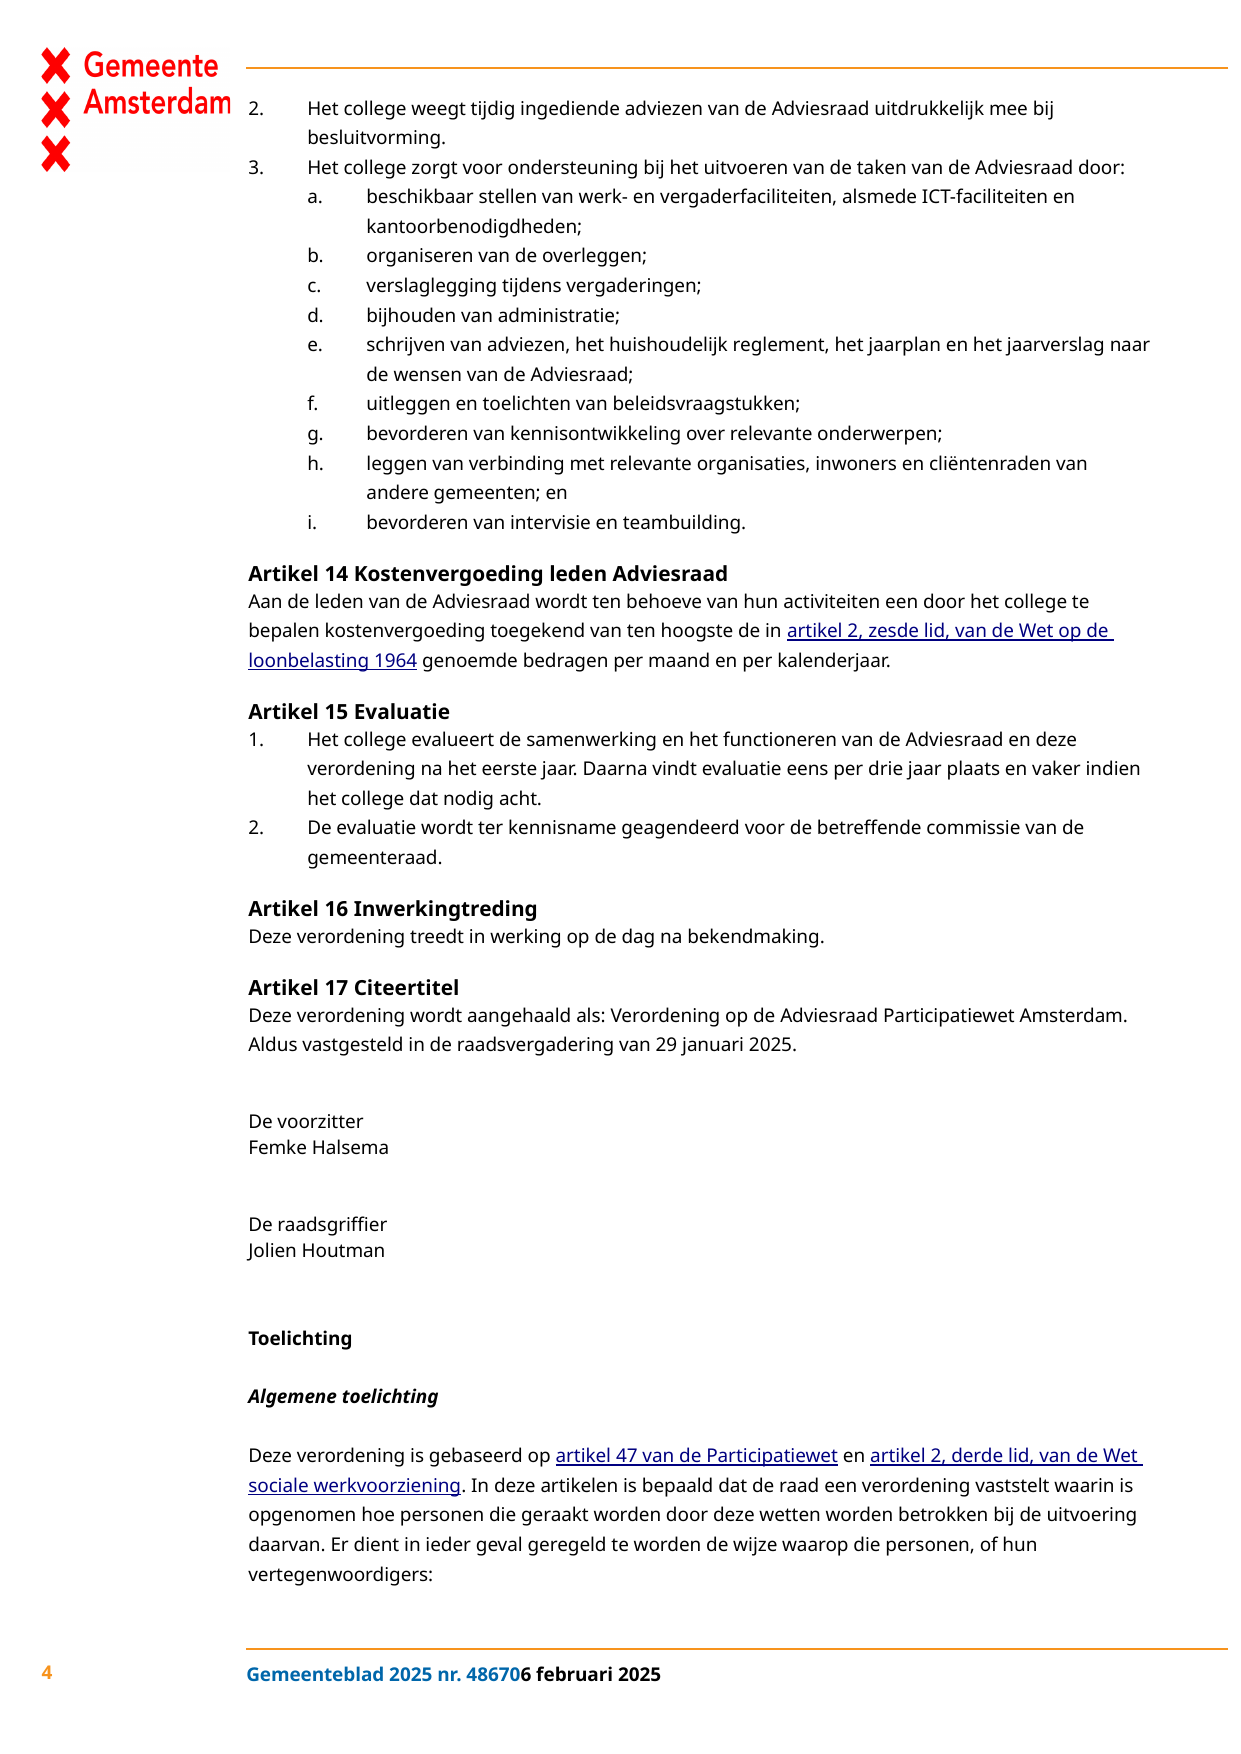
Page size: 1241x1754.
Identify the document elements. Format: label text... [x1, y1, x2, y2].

list Het college zorgt voor ondersteuning bij het uitvoeren van de taken van de Adviesraad door: [248, 154, 1152, 180]
text Artikel 15 Evaluatie [248, 697, 1152, 726]
list organiseren van de overleggen; [307, 243, 1152, 268]
text Toelichting [248, 1314, 1152, 1354]
text De raadsgriffier [248, 1212, 1152, 1237]
text Deze verordening is gebaseerd op artikel 47 van de Participatiewet en artikel 2, derde lid, van de Wet sociale werkvoorziening. In deze artikelen is bepaald dat de raad een verordening vaststelt waarin is opgenomen hoe personen die geraakt worden door deze wetten worden betrokken bij de uitvoering daarvan. Er dient in ieder geval geregeld te worden de wijze waarop die personen, of hun vertegenwoordigers: [248, 1442, 1152, 1587]
text Artikel 16 Inwerkingtreding [248, 894, 1152, 923]
list schrijven van adviezen, het huishoudelijk reglement, het jaarplan en het jaarverslag naar de wensen van de Adviesraad; [307, 331, 1152, 387]
text Deze verordening wordt aangehaald als: Verordening op de Adviesraad Participatiewet Amsterdam. [248, 1002, 1152, 1028]
text Aldus vastgesteld in de raadsvergadering van 29 januari 2025. [248, 1031, 1152, 1057]
list beschikbaar stellen van werk- en vergaderfaciliteiten, alsmede ICT-faciliteiten en kantoorbenodigdheden; [307, 183, 1152, 239]
text Jolien Houtman [248, 1237, 1152, 1263]
list leggen van verbinding met relevante organisaties, inwoners en cliëntenraden van andere gemeenten; en [307, 450, 1152, 505]
text Femke Halsema [248, 1134, 1152, 1160]
list bijhouden van administratie; [307, 302, 1152, 328]
text Artikel 14 Kostenvergoeding leden Adviesraad [248, 559, 1152, 588]
text Deze verordening treedt in werking op de dag na bekendmaking. [248, 923, 1152, 949]
text De voorzitter [248, 1109, 1152, 1134]
list De evaluatie wordt ter kennisname geagendeerd voor de betreffende commissie van de gemeenteraad. [248, 814, 1152, 870]
list Het college weegt tijdig ingediende adviezen van de Adviesraad uitdrukkelijk mee bij besluitvorming. [248, 95, 1152, 150]
text Artikel 17 Citeertitel [248, 973, 1152, 1002]
list bevorderen van intervisie en teambuilding. [307, 509, 1152, 535]
text Algemene toelichting [248, 1383, 1152, 1409]
list Het college evalueert de samenwerking en het functioneren van de Adviesraad en deze verordening na het eerste jaar. Daarna vindt evaluatie eens per drie jaar plaats en vaker indien het college dat nodig acht. [248, 726, 1152, 811]
list verslaglegging tijdens vergaderingen; [307, 272, 1152, 298]
text Aan de leden van de Adviesraad wordt ten behoeve van hun activiteiten een door het college te bepalen kostenvergoeding toegekend van ten hoogste de in artikel 2, zesde lid, van de Wet op de loonbelasting 1964 genoemde bedragen per maand en per kalenderjaar. [248, 588, 1152, 673]
list uitleggen en toelichten van beleidsvraagstukken; [307, 391, 1152, 416]
picture [41, 47, 231, 172]
list bevorderen van kennisontwikkeling over relevante onderwerpen; [307, 420, 1152, 446]
